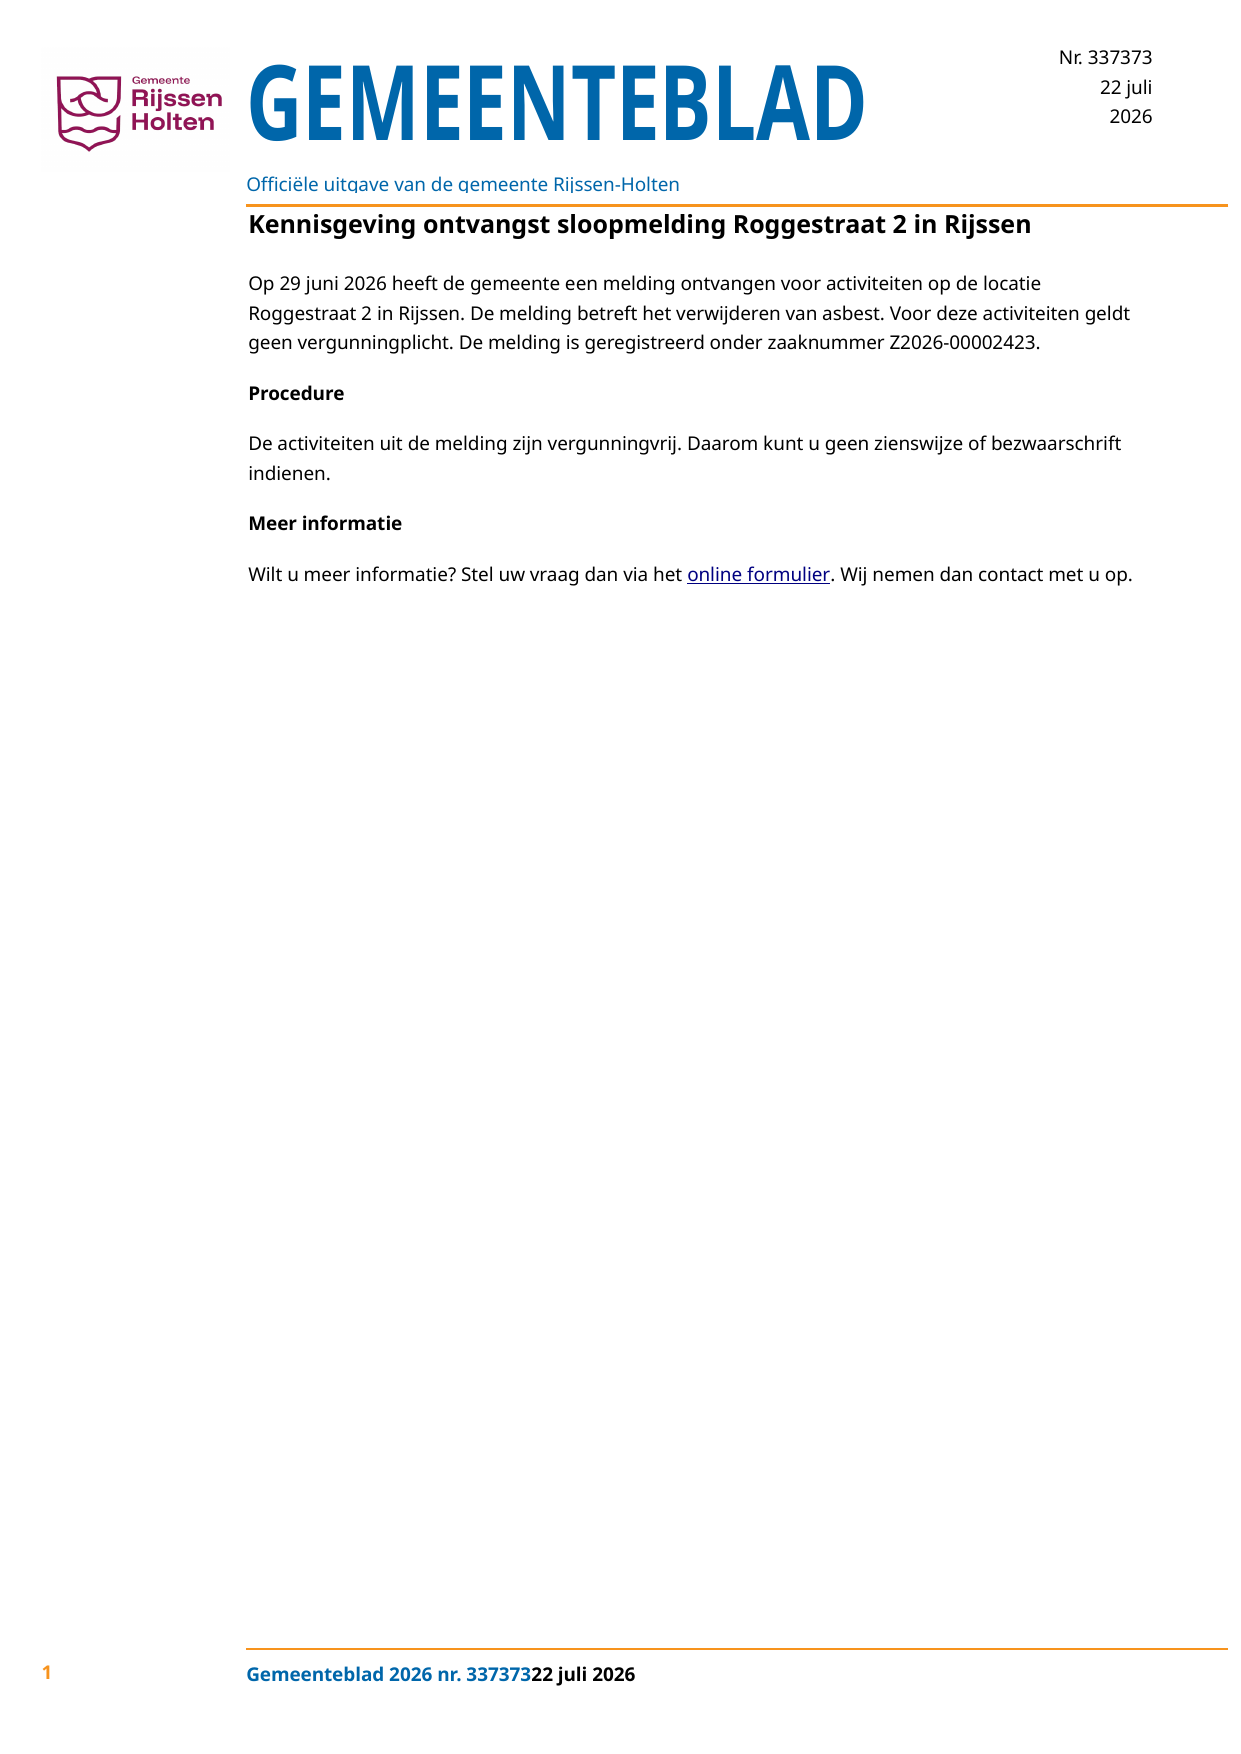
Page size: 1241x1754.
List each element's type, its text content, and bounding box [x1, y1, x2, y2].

picture [41, 47, 231, 172]
text Meer informatie [248, 510, 1152, 536]
text Kennisgeving ontvangst sloopmelding Roggestraat 2 in Rijssen [248, 207, 1152, 241]
text Procedure [248, 380, 1152, 406]
text Wilt u meer informatie? Stel uw vraag dan via het online formulier. Wij nemen dan contact met u op. [248, 561, 1152, 586]
text Op 29 juni 2026 heeft de gemeente een melding ontvangen voor activiteiten op de locatie Roggestraat 2 in Rijssen. De melding betreft het verwijderen van asbest. Voor deze activiteiten geldt geen vergunningplicht. De melding is geregistreerd onder zaaknummer Z2026-00002423. [248, 270, 1152, 355]
text De activiteiten uit de melding zijn vergunningvrij. Daarom kunt u geen zienswijze of bezwaarschrift indienen. [248, 430, 1152, 486]
